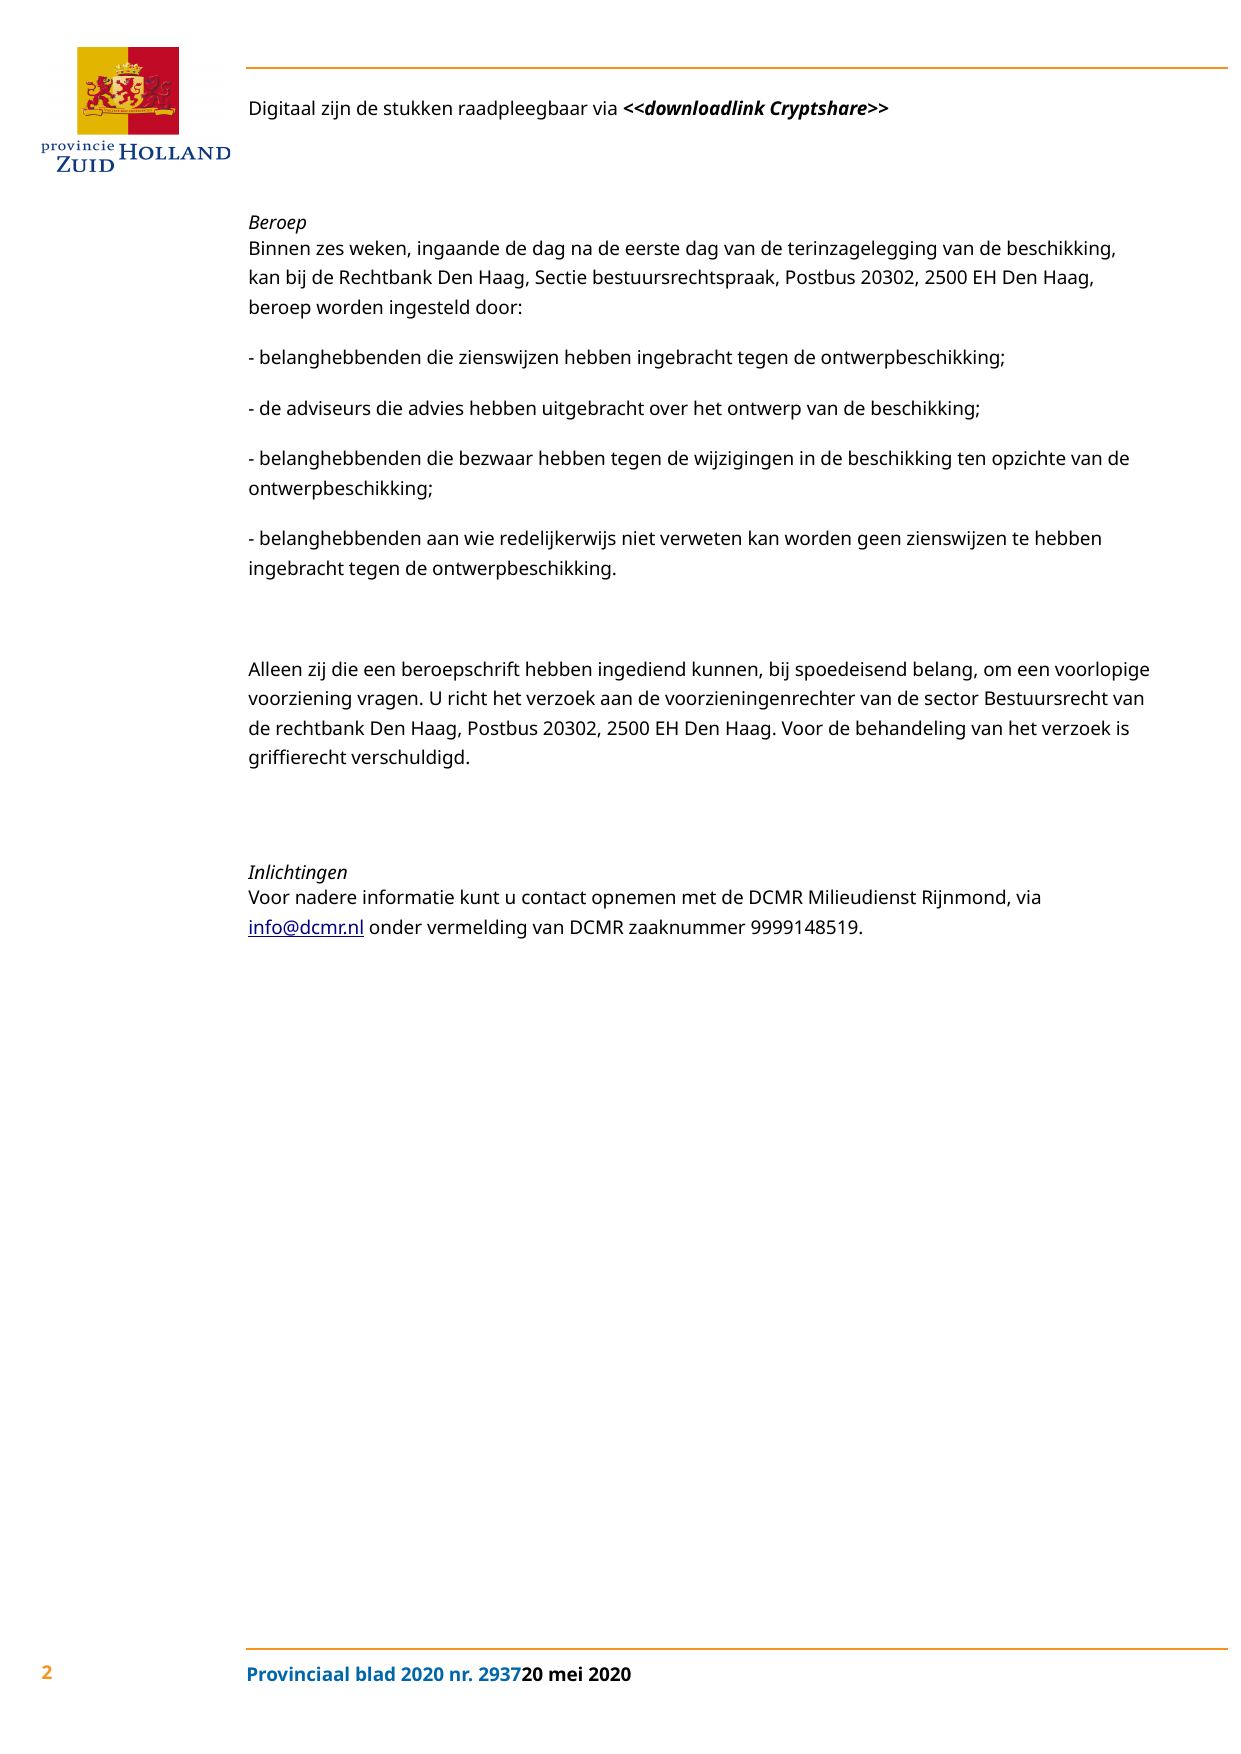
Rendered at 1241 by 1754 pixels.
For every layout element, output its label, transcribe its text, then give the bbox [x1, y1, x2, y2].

text Beroep [248, 209, 1152, 235]
text - de adviseurs die advies hebben uitgebracht over het ontwerp van de beschikking; [248, 395, 1152, 421]
text - belanghebbenden die zienswijzen hebben ingebracht tegen de ontwerpbeschikking; [248, 344, 1152, 370]
text Voor nadere informatie kunt u contact opnemen met de DCMR Milieudienst Rijnmond, via info@dcmr.nl onder vermelding van DCMR zaaknummer 9999148519. [248, 884, 1152, 940]
text Alleen zij die een beroepschrift hebben ingediend kunnen, bij spoedeisend belang, om een voorlopige voorziening vragen. U richt het verzoek aan de voorzieningenrechter van de sector Bestuursrecht van de rechtbank Den Haag, Postbus 20302, 2500 EH Den Haag. Voor de behandeling van het verzoek is griffierecht verschuldigd. [248, 656, 1152, 770]
picture [41, 47, 231, 172]
text - belanghebbenden die bezwaar hebben tegen de wijzigingen in de beschikking ten opzichte van de ontwerpbeschikking; [248, 445, 1152, 501]
text Inlichtingen [248, 859, 1152, 884]
text Binnen zes weken, ingaande de dag na de eerste dag van de terinzagelegging van de beschikking, kan bij de Rechtbank Den Haag, Sectie bestuursrechtspraak, Postbus 20302, 2500 EH Den Haag, beroep worden ingesteld door: [248, 235, 1152, 320]
text - belanghebbenden aan wie redelijkerwijs niet verweten kan worden geen zienswijzen te hebben ingebracht tegen de ontwerpbeschikking. [248, 525, 1152, 581]
text Digitaal zijn de stukken raadpleegbaar via <<downloadlink Cryptshare>> [248, 95, 1152, 121]
